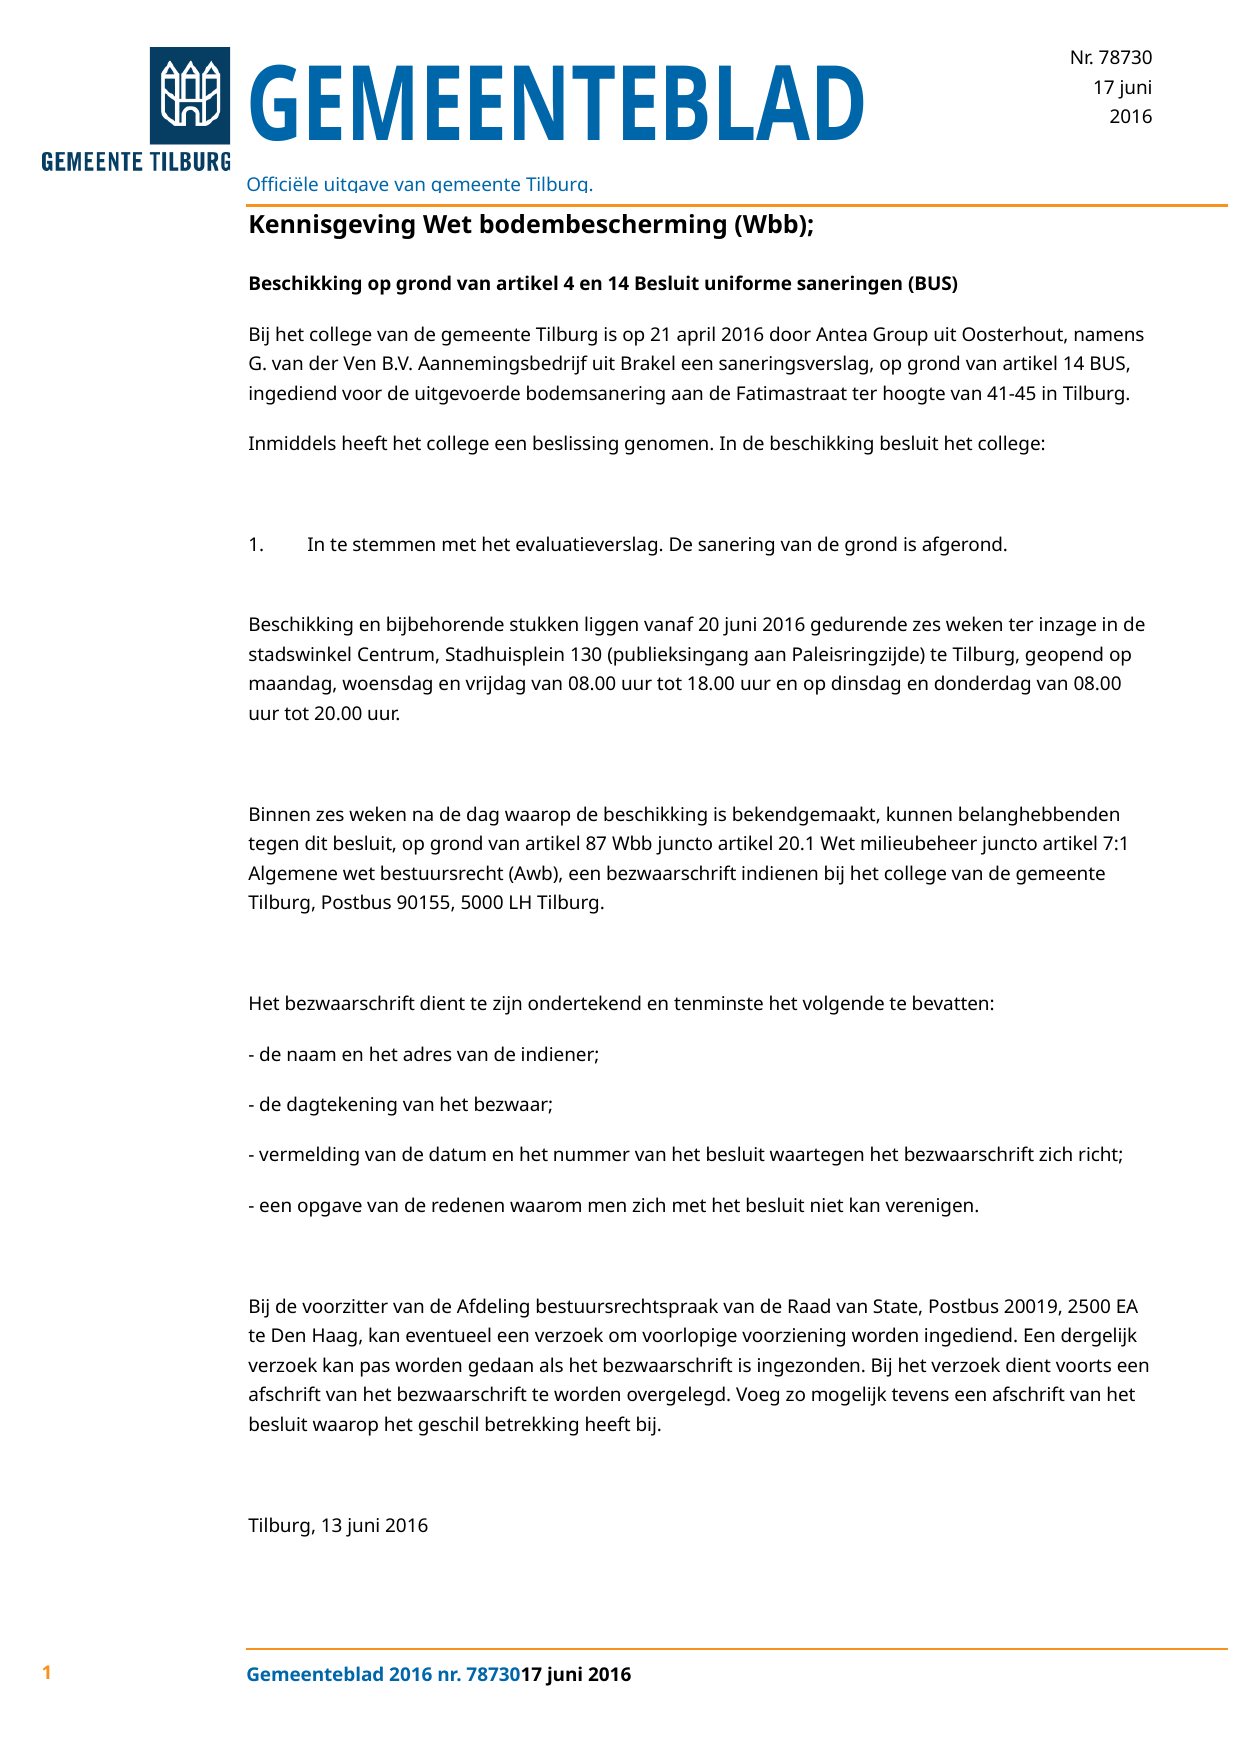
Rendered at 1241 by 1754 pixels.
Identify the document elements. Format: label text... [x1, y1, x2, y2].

text Beschikking en bijbehorende stukken liggen vanaf 20 juni 2016 gedurende zes weken ter inzage in de stadswinkel Centrum, Stadhuisplein 130 (publieksingang aan Paleisringzijde) te Tilburg, geopend op maandag, woensdag en vrijdag van 08.00 uur tot 18.00 uur en op dinsdag en donderdag van 08.00 uur tot 20.00 uur. [248, 611, 1152, 726]
text Beschikking op grond van artikel 4 en 14 Besluit uniforme saneringen (BUS) [248, 270, 1152, 296]
text Kennisgeving Wet bodembescherming (Wbb); [248, 207, 1152, 241]
text - de naam en het adres van de indiener; [248, 1041, 1152, 1066]
text - vermelding van de datum en het nummer van het besluit waartegen het bezwaarschrift zich richt; [248, 1142, 1152, 1167]
list In te stemmen met het evaluatieverslag. De sanering van de grond is afgerond. [248, 531, 1152, 557]
text Binnen zes weken na de dag waarop de beschikking is bekendgemaakt, kunnen belanghebbenden tegen dit besluit, op grond van artikel 87 Wbb juncto artikel 20.1 Wet milieubeheer juncto artikel 7:1 Algemene wet bestuursrecht (Awb), een bezwaarschrift indienen bij het college van de gemeente Tilburg, Postbus 90155, 5000 LH Tilburg. [248, 801, 1152, 915]
text - een opgave van de redenen waarom men zich met het besluit niet kan verenigen. [248, 1192, 1152, 1218]
text Tilburg, 13 juni 2016 [248, 1512, 1152, 1538]
text - de dagtekening van het bezwaar; [248, 1091, 1152, 1117]
text Bij het college van de gemeente Tilburg is op 21 april 2016 door Antea Group uit Oosterhout, namens G. van der Ven B.V. Aannemingsbedrijf uit Brakel een saneringsverslag, op grond van artikel 14 BUS, ingediend voor de uitgevoerde bodemsanering aan de Fatimastraat ter hoogte van 41-45 in Tilburg. [248, 321, 1152, 406]
text Het bezwaarschrift dient te zijn ondertekend en tenminste het volgende te bevatten: [248, 990, 1152, 1016]
picture [41, 47, 231, 172]
text Bij de voorzitter van de Afdeling bestuursrechtspraak van de Raad van State, Postbus 20019, 2500 EA te Den Haag, kan eventueel een verzoek om voorlopige voorziening worden ingediend. Een dergelijk verzoek kan pas worden gedaan als het bezwaarschrift is ingezonden. Bij het verzoek dient voorts een afschrift van het bezwaarschrift te worden overgelegd. Voeg zo mogelijk tevens een afschrift van het besluit waarop het geschil betrekking heeft bij. [248, 1293, 1152, 1437]
text Inmiddels heeft het college een beslissing genomen. In de beschikking besluit het college: [248, 430, 1152, 456]
